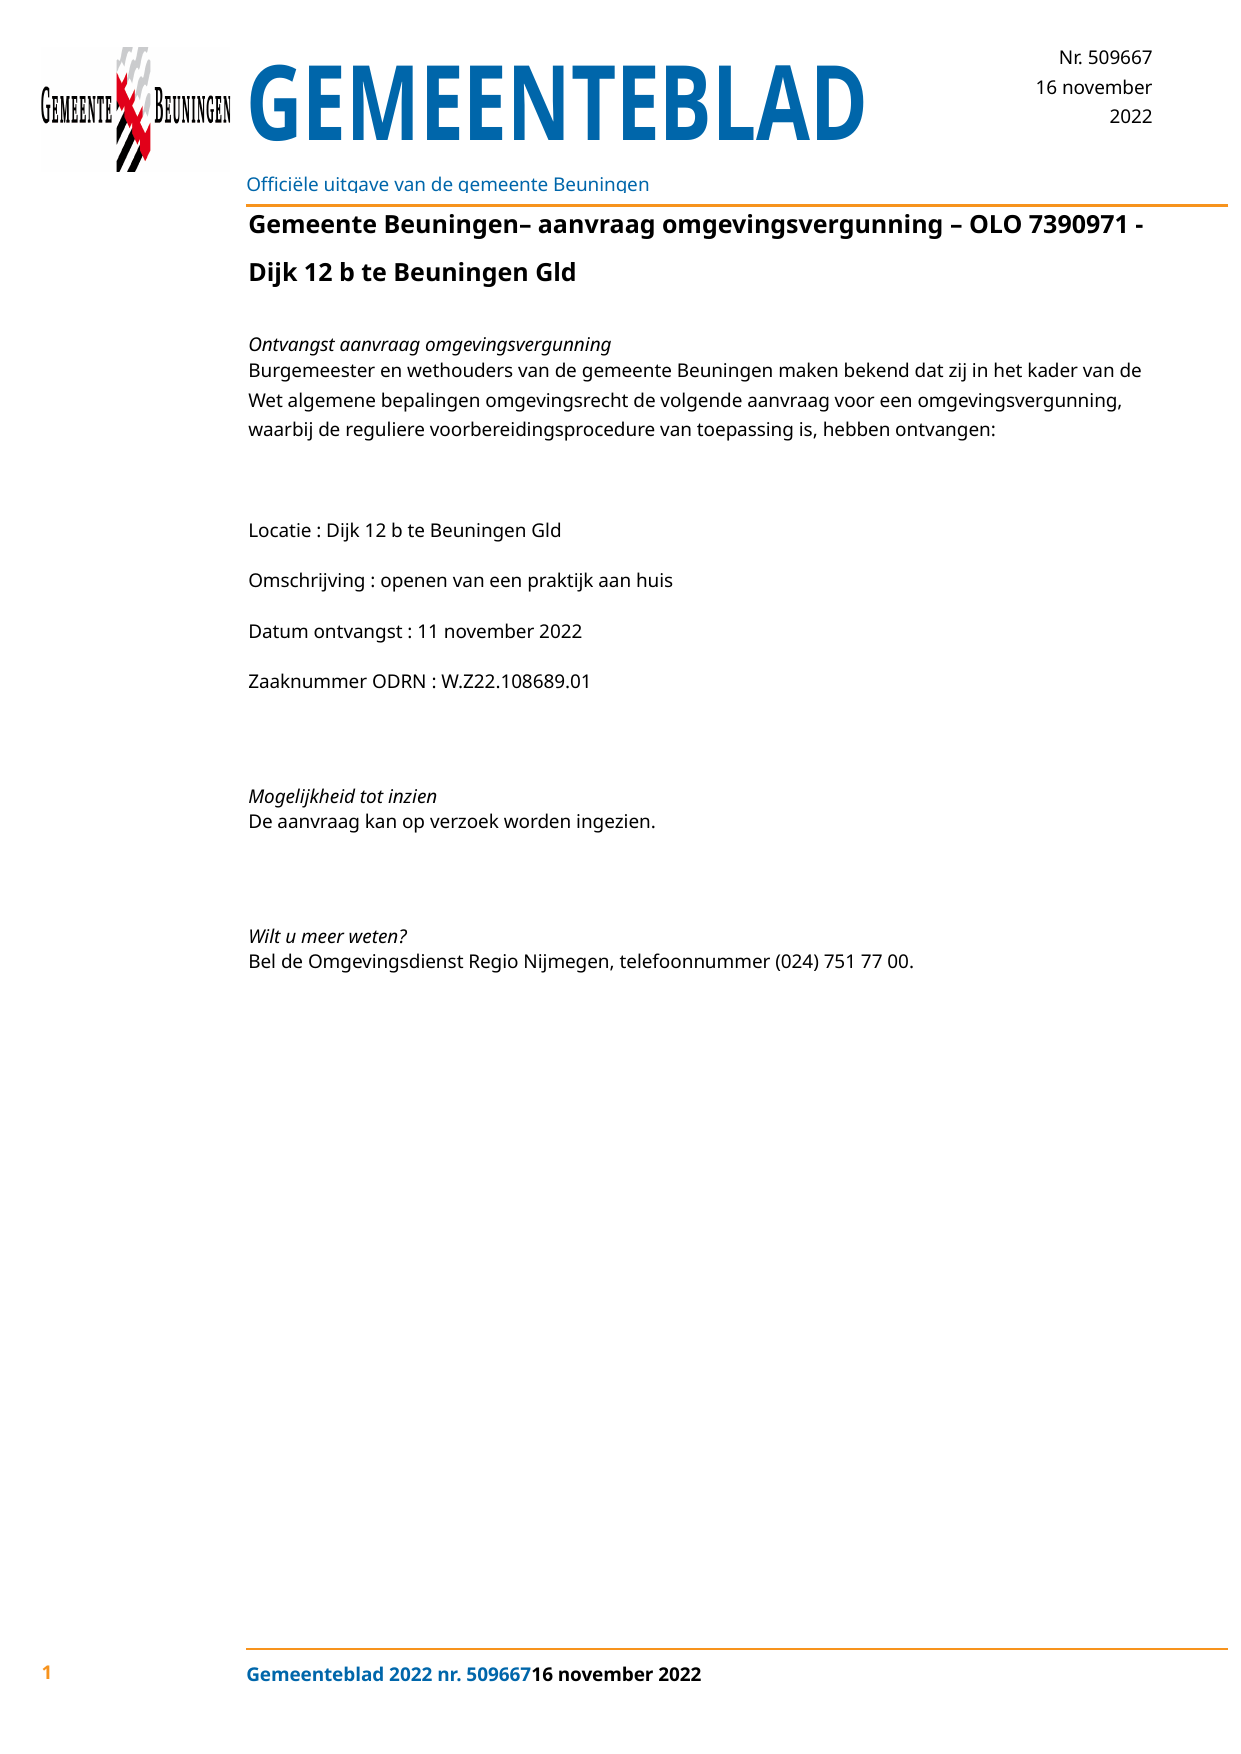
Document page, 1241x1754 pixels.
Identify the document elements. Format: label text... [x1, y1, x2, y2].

text Datum ontvangst : 11 november 2022 [248, 618, 1152, 644]
text Gemeente Beuningen– aanvraag omgevingsvergunning – OLO 7390971 - Dijk 12 b te Beuningen Gld [248, 207, 1152, 288]
text De aanvraag kan op verzoek worden ingezien. [248, 808, 1152, 834]
picture [41, 47, 231, 172]
text Omschrijving : openen van een praktijk aan huis [248, 568, 1152, 593]
text Locatie : Dijk 12 b te Beuningen Gld [248, 517, 1152, 543]
text Zaaknummer ODRN : W.Z22.108689.01 [248, 668, 1152, 694]
text Bel de Omgevingsdienst Regio Nijmegen, telefoonnummer (024) 751 77 00. [248, 949, 1152, 974]
text Burgemeester en wethouders van de gemeente Beuningen maken bekend dat zij in het kader van de Wet algemene bepalingen omgevingsrecht de volgende aanvraag voor een omgevingsvergunning, waarbij de reguliere voorbereidingsprocedure van toepassing is, hebben ontvangen: [248, 357, 1152, 442]
text Ontvangst aanvraag omgevingsvergunning [248, 331, 1152, 357]
text Mogelijkheid tot inzien [248, 783, 1152, 808]
text Wilt u meer weten? [248, 923, 1152, 949]
